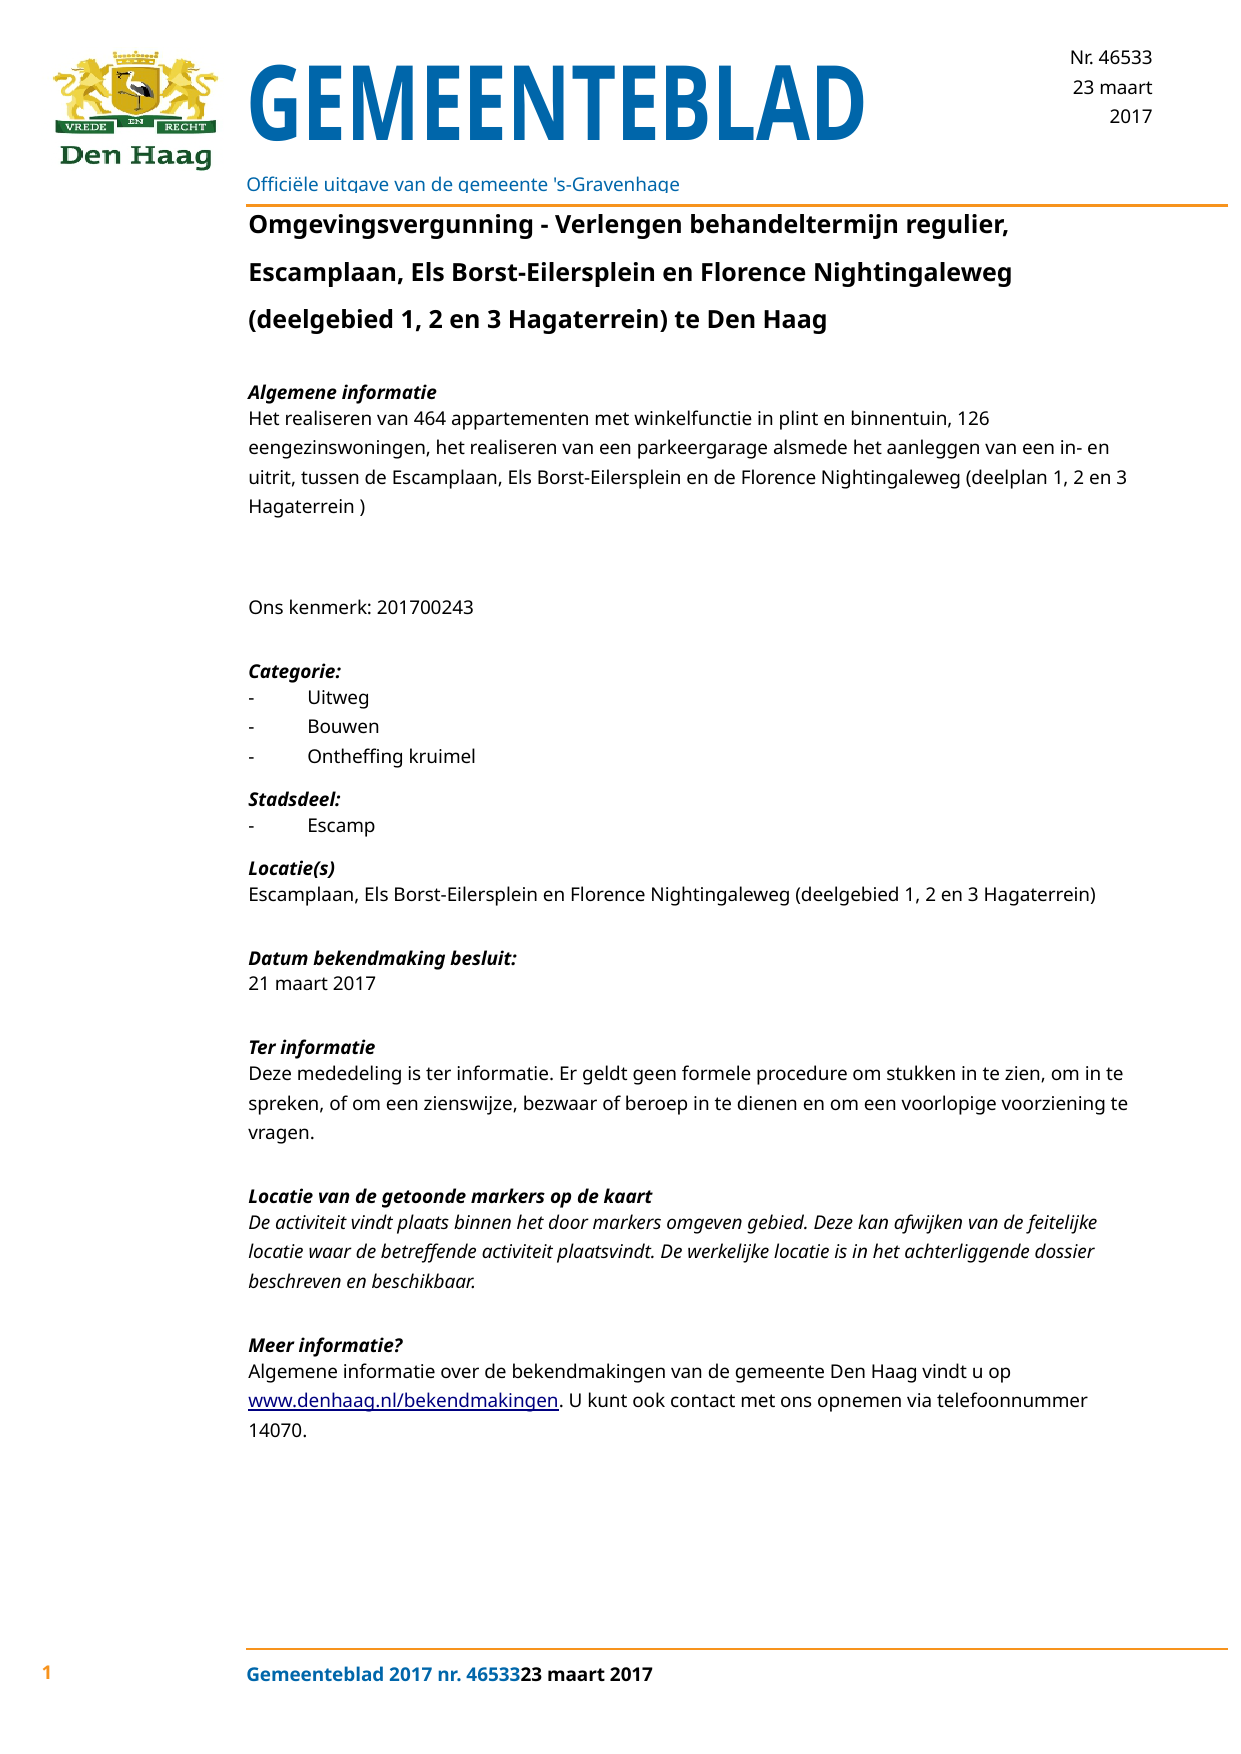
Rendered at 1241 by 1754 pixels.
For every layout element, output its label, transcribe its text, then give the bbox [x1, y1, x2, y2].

text Deze mededeling is ter informatie. Er geldt geen formele procedure om stukken in te zien, om in te spreken, of om een zienswijze, bezwaar of beroep in te dienen en om een voorlopige voorziening te vragen. [248, 1060, 1152, 1145]
text 21 maart 2017 [248, 971, 1152, 996]
list Ontheffing kruimel [248, 743, 1152, 769]
text Meer informatie? [248, 1332, 1152, 1358]
text Locatie(s) [248, 855, 1152, 881]
text Algemene informatie over de bekendmakingen van de gemeente Den Haag vindt u op www.denhaag.nl/bekendmakingen. U kunt ook contact met ons opnemen via telefoonnummer 14070. [248, 1358, 1152, 1443]
text Omgevingsvergunning - Verlengen behandeltermijn regulier, Escamplaan, Els Borst-Eilersplein en Florence Nightingaleweg (deelgebied 1, 2 en 3 Hagaterrein) te Den Haag [248, 207, 1152, 336]
text Escamplaan, Els Borst-Eilersplein en Florence Nightingaleweg (deelgebied 1, 2 en 3 Hagaterrein) [248, 881, 1152, 907]
text Algemene informatie [248, 379, 1152, 405]
text Ons kenmerk: 201700243 [248, 594, 1152, 620]
list Uitweg [248, 684, 1152, 710]
text Locatie van de getoonde markers op de kaart [248, 1183, 1152, 1209]
text Ter informatie [248, 1034, 1152, 1060]
list Bouwen [248, 714, 1152, 739]
text Datum bekendmaking besluit: [248, 945, 1152, 971]
text Categorie: [248, 658, 1152, 684]
picture [41, 47, 231, 172]
list Escamp [248, 812, 1152, 838]
text Het realiseren van 464 appartementen met winkelfunctie in plint en binnentuin, 126 eengezinswoningen, het realiseren van een parkeergarage alsmede het aanleggen van een in- en uitrit, tussen de Escamplaan, Els Borst-Eilersplein en de Florence Nightingaleweg (deelplan 1, 2 en 3 Hagaterrein ) [248, 405, 1152, 519]
text De activiteit vindt plaats binnen het door markers omgeven gebied. Deze kan afwijken van de feitelijke locatie waar de betreffende activiteit plaatsvindt. De werkelijke locatie is in het achterliggende dossier beschreven en beschikbaar. [248, 1209, 1152, 1294]
text Stadsdeel: [248, 786, 1152, 812]
